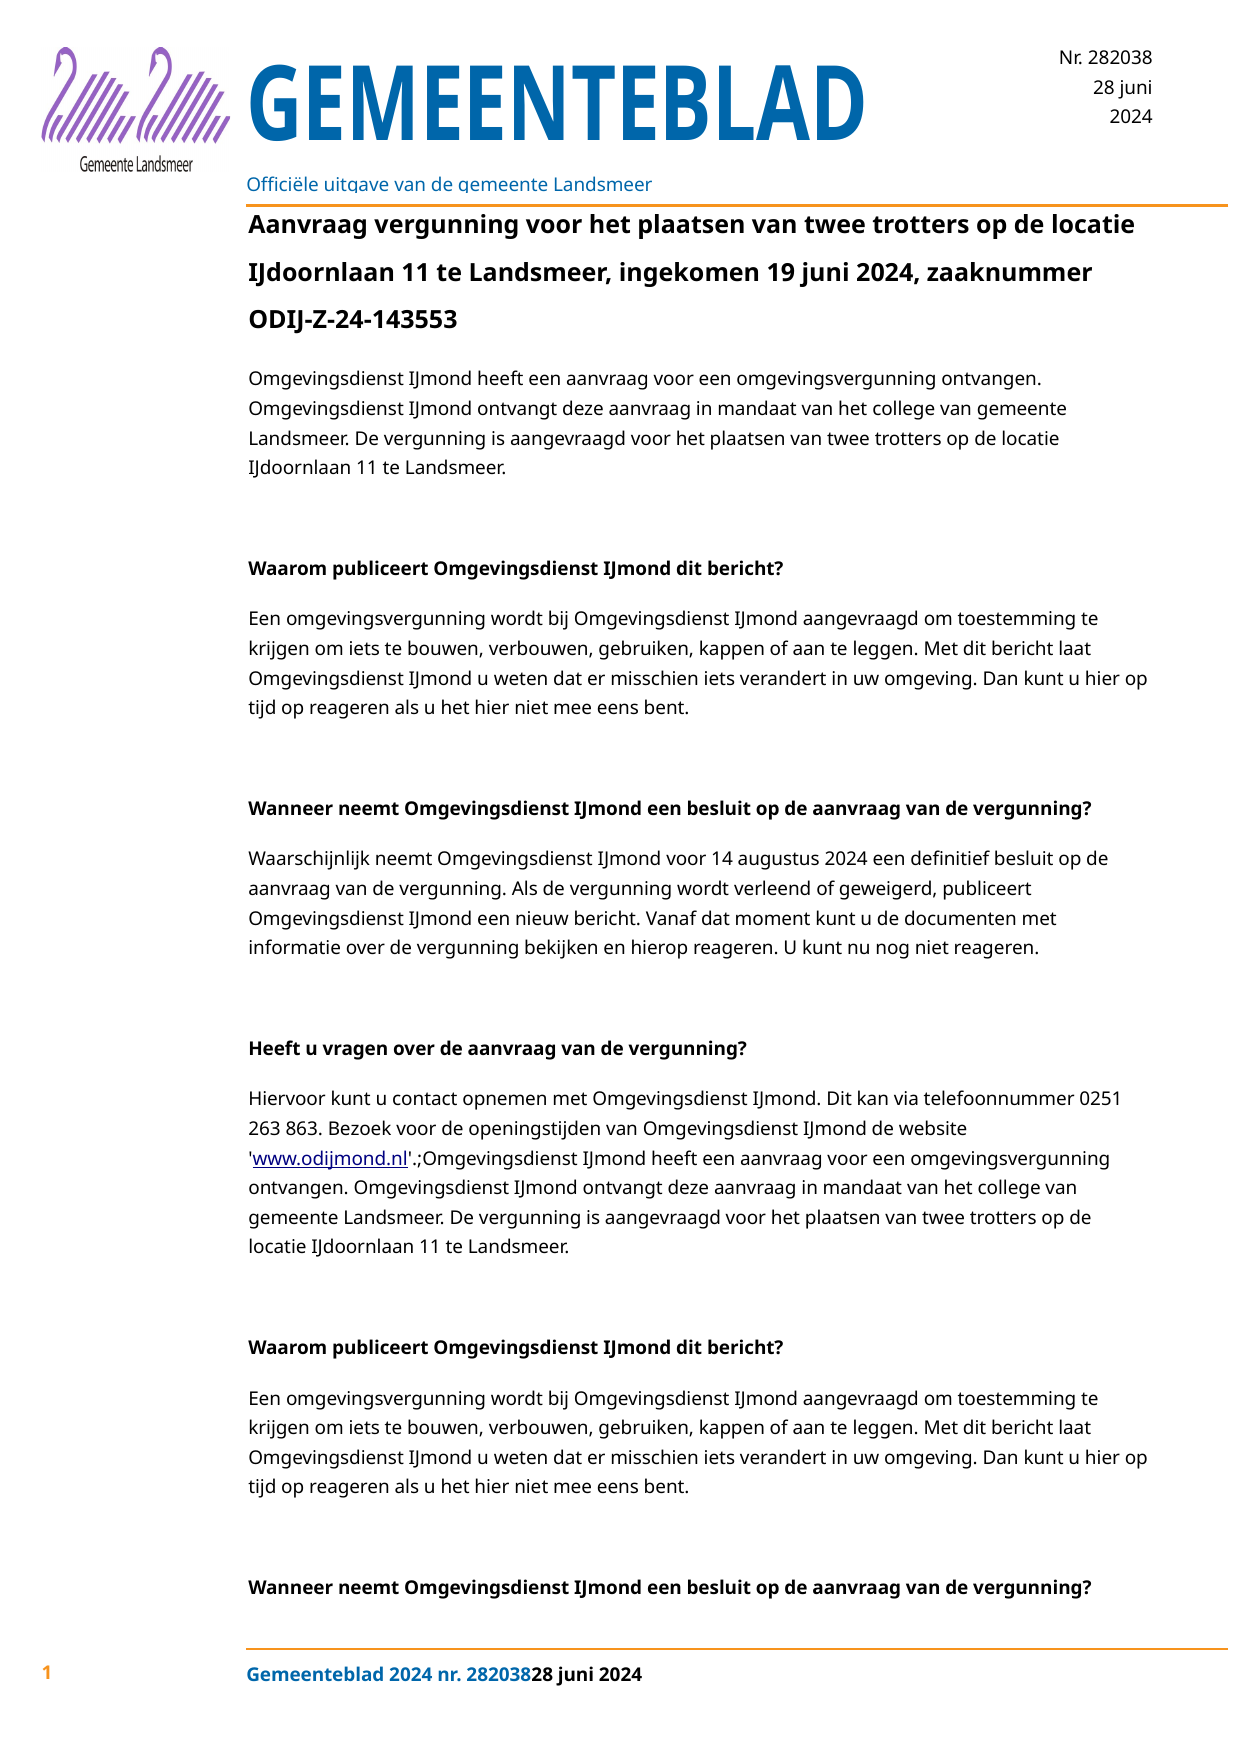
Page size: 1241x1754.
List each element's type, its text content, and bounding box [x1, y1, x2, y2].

text Wanneer neemt Omgevingsdienst IJmond een besluit op de aanvraag van de vergunning? [248, 795, 1152, 821]
text Wanneer neemt Omgevingsdienst IJmond een besluit op de aanvraag van de vergunning? [248, 1574, 1152, 1600]
text Omgevingsdienst IJmond heeft een aanvraag voor een omgevingsvergunning ontvangen. Omgevingsdienst IJmond ontvangt deze aanvraag in mandaat van het college van gemeente Landsmeer. De vergunning is aangevraagd voor het plaatsen van twee trotters op de locatie IJdoornlaan 11 te Landsmeer. [248, 366, 1152, 480]
text Waarom publiceert Omgevingsdienst IJmond dit bericht? [248, 555, 1152, 581]
text Aanvraag vergunning voor het plaatsen van twee trotters op de locatie IJdoornlaan 11 te Landsmeer, ingekomen 19 juni 2024, zaaknummer ODIJ-Z-24-143553 [248, 207, 1152, 336]
text Hiervoor kunt u contact opnemen met Omgevingsdienst IJmond. Dit kan via telefoonnummer 0251 263 863. Bezoek voor de openingstijden van Omgevingsdienst IJmond de website 'www.odijmond.nl'.;Omgevingsdienst IJmond heeft een aanvraag voor een omgevingsvergunning ontvangen. Omgevingsdienst IJmond ontvangt deze aanvraag in mandaat van het college van gemeente Landsmeer. De vergunning is aangevraagd voor het plaatsen van twee trotters op de locatie IJdoornlaan 11 te Landsmeer. [248, 1086, 1152, 1259]
text Een omgevingsvergunning wordt bij Omgevingsdienst IJmond aangevraagd om toestemming te krijgen om iets te bouwen, verbouwen, gebruiken, kappen of aan te leggen. Met dit bericht laat Omgevingsdienst IJmond u weten dat er misschien iets verandert in uw omgeving. Dan kunt u hier op tijd op reageren als u het hier niet mee eens bent. [248, 606, 1152, 720]
text Een omgevingsvergunning wordt bij Omgevingsdienst IJmond aangevraagd om toestemming te krijgen om iets te bouwen, verbouwen, gebruiken, kappen of aan te leggen. Met dit bericht laat Omgevingsdienst IJmond u weten dat er misschien iets verandert in uw omgeving. Dan kunt u hier op tijd op reageren als u het hier niet mee eens bent. [248, 1385, 1152, 1499]
text Heeft u vragen over de aanvraag van de vergunning? [248, 1035, 1152, 1061]
picture [41, 47, 231, 172]
text Waarom publiceert Omgevingsdienst IJmond dit bericht? [248, 1334, 1152, 1360]
text Waarschijnlijk neemt Omgevingsdienst IJmond voor 14 augustus 2024 een definitief besluit op de aanvraag van de vergunning. Als de vergunning wordt verleend of geweigerd, publiceert Omgevingsdienst IJmond een nieuw bericht. Vanaf dat moment kunt u de documenten met informatie over de vergunning bekijken en hierop reageren. U kunt nu nog niet reageren. [248, 846, 1152, 960]
